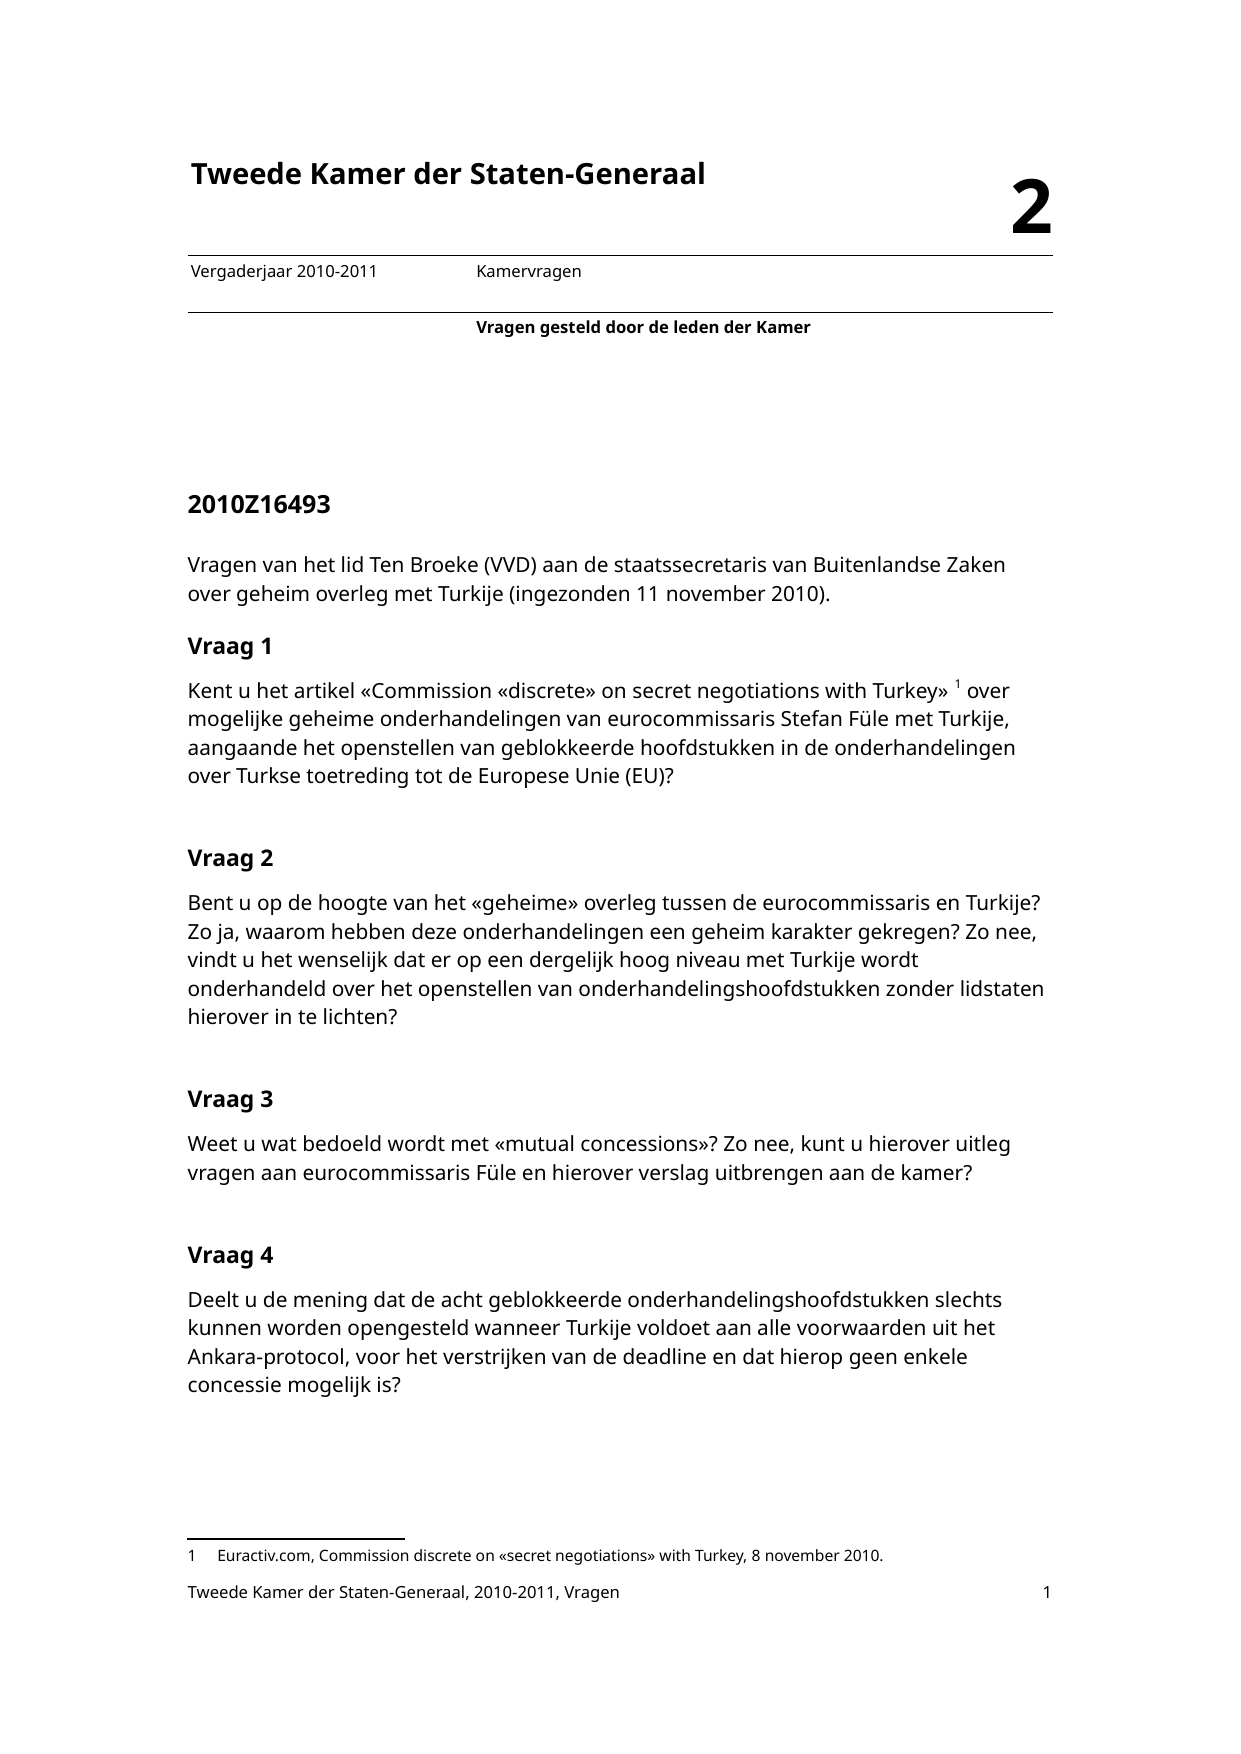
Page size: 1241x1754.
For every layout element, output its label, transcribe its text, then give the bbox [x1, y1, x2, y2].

text Deelt u de mening dat de acht geblokkeerde onderhandelingshoofdstukken slechts kunnen worden opengesteld wanneer Turkije voldoet aan alle voorwaarden uit het Ankara-protocol, voor het verstrijken van de deadline en dat hierop geen enkele concessie mogelijk is? [187, 1285, 1053, 1399]
subtitle Vraag 2 [187, 842, 1053, 873]
text 2010Z16493 [187, 487, 1053, 521]
subtitle Vraag 1 [187, 630, 1053, 661]
subtitle Vraag 3 [187, 1083, 1053, 1114]
text Kent u het artikel «Commission «discrete» on secret negotiations with Turkey» over mogelijke geheime onderhandelingen van eurocommissaris Stefan Füle met Turkije, aangaande het openstellen van geblokkeerde hoofdstukken in de onderhandelingen over Turkse toetreding tot de Europese Unie (EU)? [187, 676, 1053, 790]
table_cell Vergaderjaar 2010-2011 [188, 256, 473, 312]
subtitle Vraag 4 [187, 1239, 1053, 1270]
text Bent u op de hoogte van het «geheime» overleg tussen de eurocommissaris en Turkije? Zo ja, waarom hebben deze onderhandelingen een geheim karakter gekregen? Zo nee, vindt u het wenselijk dat er op een dergelijk hoog niveau met Turkije wordt onderhandeld over het openstellen van onderhandelingshoofdstukken zonder lidstaten hierover in te lichten? [187, 888, 1053, 1031]
table_cell [188, 313, 473, 339]
table_cell Vragen gesteld door de leden der Kamer [473, 313, 1053, 339]
text Weet u wat bedoeld wordt met «mutual concessions»? Zo nee, kunt u hierover uitleg vragen aan eurocommissaris Füle en hierover verslag uitbrengen aan de kamer? [187, 1129, 1053, 1186]
table_header Tweede Kamer der Staten-Generaal [188, 150, 879, 255]
text Vragen van het lid Ten Broeke (VVD) aan de staatssecretaris van Buitenlandse Zaken over geheim overleg met Turkije (ingezonden 11 november 2010). [187, 550, 1053, 607]
text Euractiv.com, Commission discrete on «secret negotiations» with Turkey, 8 november 2010. [187, 1509, 1053, 1566]
table_cell Kamervragen [473, 256, 1053, 312]
table_header 2 [880, 150, 1053, 255]
